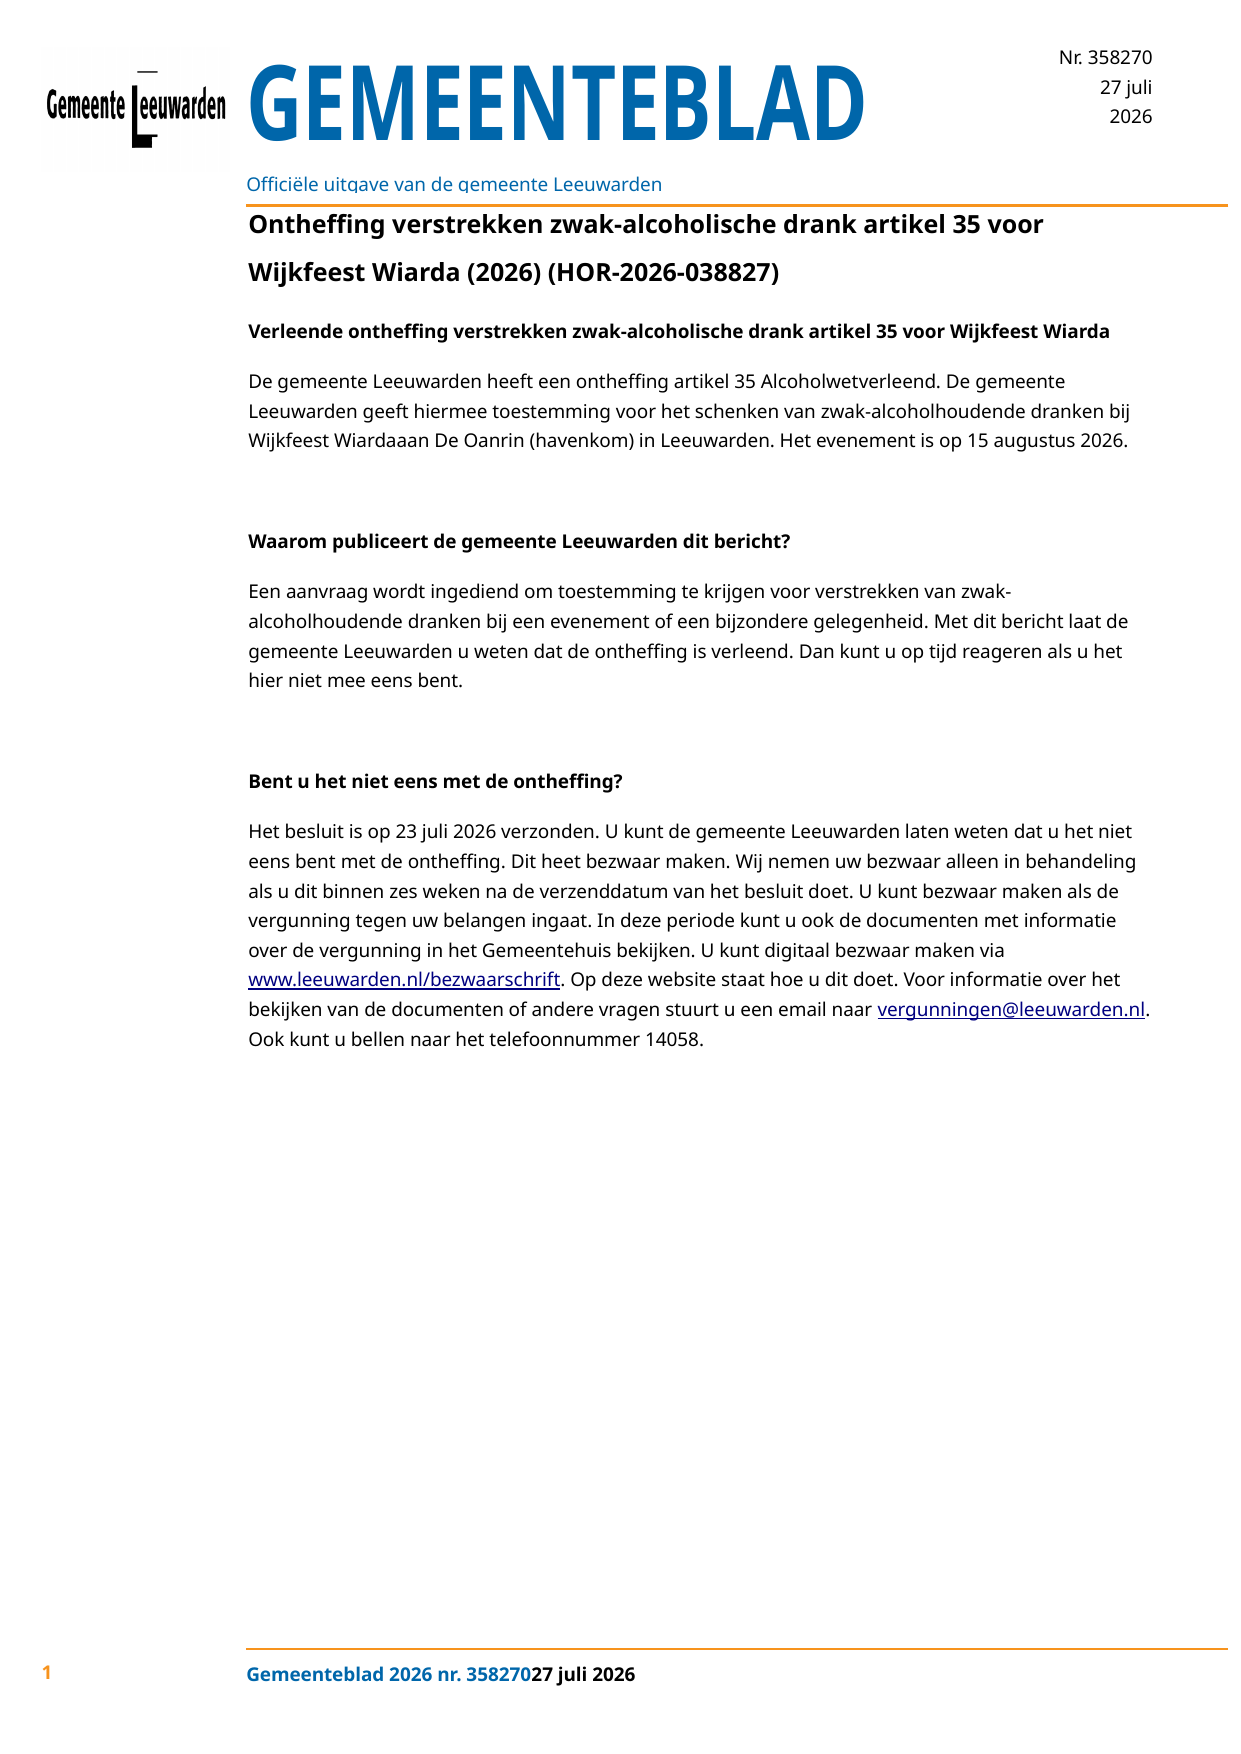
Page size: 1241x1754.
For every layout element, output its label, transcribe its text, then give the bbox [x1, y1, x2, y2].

picture [41, 47, 231, 172]
text Bent u het niet eens met de ontheffing? [248, 768, 1152, 794]
text Verleende ontheffing verstrekken zwak-alcoholische drank artikel 35 voor Wijkfeest Wiarda [248, 318, 1152, 344]
text Het besluit is op 23 juli 2026 verzonden. U kunt de gemeente Leeuwarden laten weten dat u het niet eens bent met de ontheffing. Dit heet bezwaar maken. Wij nemen uw bezwaar alleen in behandeling als u dit binnen zes weken na de verzenddatum van het besluit doet. U kunt bezwaar maken als de vergunning tegen uw belangen ingaat. In deze periode kunt u ook de documenten met informatie over de vergunning in het Gemeentehuis bekijken. U kunt digitaal bezwaar maken via www.leeuwarden.nl/bezwaarschrift. Op deze website staat hoe u dit doet. Voor informatie over het bekijken van de documenten of andere vragen stuurt u een email naar vergunningen@leeuwarden.nl. Ook kunt u bellen naar het telefoonnummer 14058. [248, 819, 1152, 1052]
text Een aanvraag wordt ingediend om toestemming te krijgen voor verstrekken van zwak-alcoholhoudende dranken bij een evenement of een bijzondere gelegenheid. Met dit bericht laat de gemeente Leeuwarden u weten dat de ontheffing is verleend. Dan kunt u op tijd reageren als u het hier niet mee eens bent. [248, 579, 1152, 693]
text Ontheffing verstrekken zwak-alcoholische drank artikel 35 voor Wijkfeest Wiarda (2026) (HOR-2026-038827) [248, 207, 1152, 288]
text Waarom publiceert de gemeente Leeuwarden dit bericht? [248, 528, 1152, 554]
text De gemeente Leeuwarden heeft een ontheffing artikel 35 Alcoholwetverleend. De gemeente Leeuwarden geeft hiermee toestemming voor het schenken van zwak-alcoholhoudende dranken bij Wijkfeest Wiardaaan De Oanrin (havenkom) in Leeuwarden. Het evenement is op 15 augustus 2026. [248, 368, 1152, 453]
